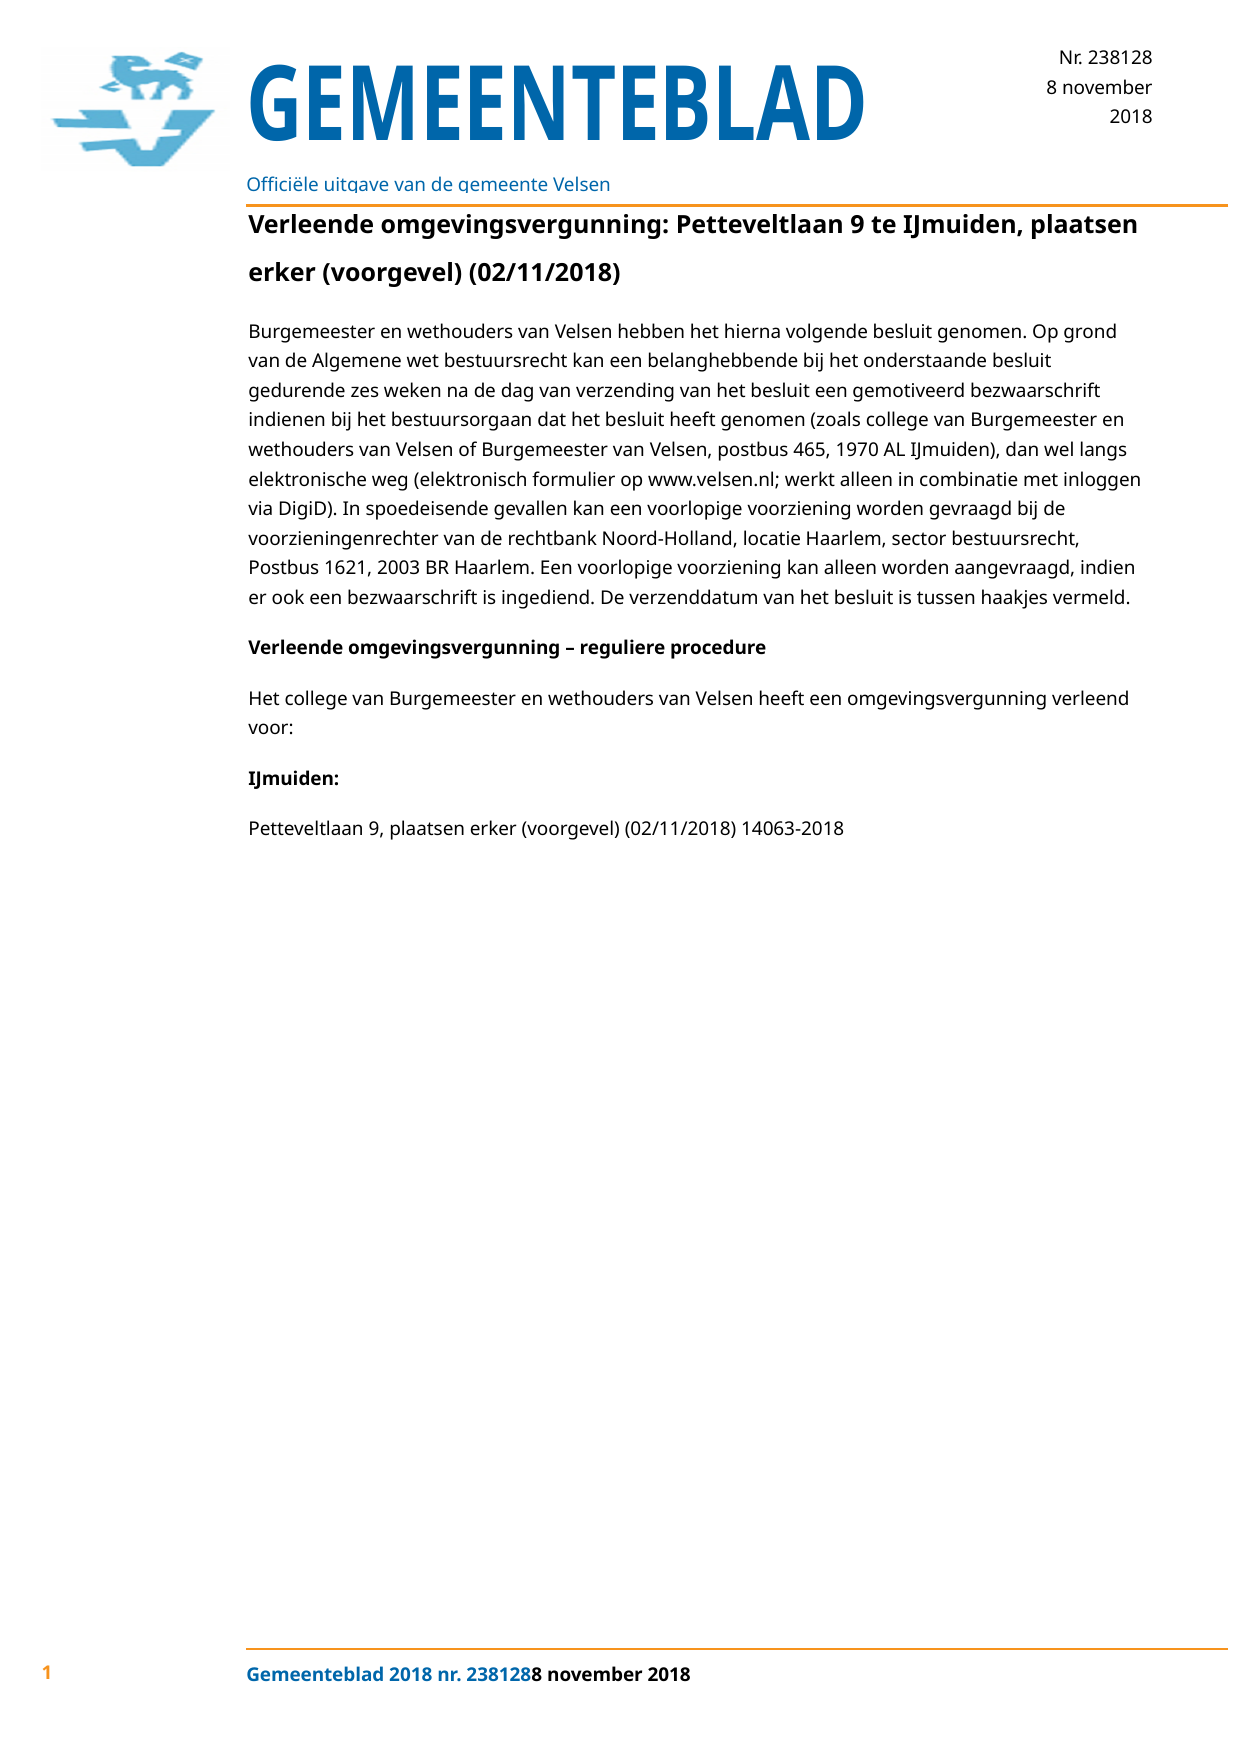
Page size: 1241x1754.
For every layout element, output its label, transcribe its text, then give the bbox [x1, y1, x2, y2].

text Verleende omgevingsvergunning: Petteveltlaan 9 te IJmuiden, plaatsen erker (voorgevel) (02/11/2018) [248, 207, 1152, 288]
text IJmuiden: [248, 765, 1152, 791]
picture [41, 47, 231, 172]
text Petteveltlaan 9, plaatsen erker (voorgevel) (02/11/2018) 14063-2018 [248, 815, 1152, 841]
text Verleende omgevingsvergunning – reguliere procedure [248, 634, 1152, 660]
text Het college van Burgemeester en wethouders van Velsen heeft een omgevingsvergunning verleend voor: [248, 685, 1152, 740]
text Burgemeester en wethouders van Velsen hebben het hierna volgende besluit genomen. Op grond van de Algemene wet bestuursrecht kan een belanghebbende bij het onderstaande besluit gedurende zes weken na de dag van verzending van het besluit een gemotiveerd bezwaarschrift indienen bij het bestuursorgaan dat het besluit heeft genomen (zoals college van Burgemeester en wethouders van Velsen of Burgemeester van Velsen, postbus 465, 1970 AL IJmuiden), dan wel langs elektronische weg (elektronisch formulier op www.velsen.nl; werkt alleen in combinatie met inloggen via DigiD). In spoedeisende gevallen kan een voorlopige voorziening worden gevraagd bij de voorzieningenrechter van de rechtbank Noord-Holland, locatie Haarlem, sector bestuursrecht, Postbus 1621, 2003 BR Haarlem. Een voorlopige voorziening kan alleen worden aangevraagd, indien er ook een bezwaarschrift is ingediend. De verzenddatum van het besluit is tussen haakjes vermeld. [248, 318, 1152, 610]
